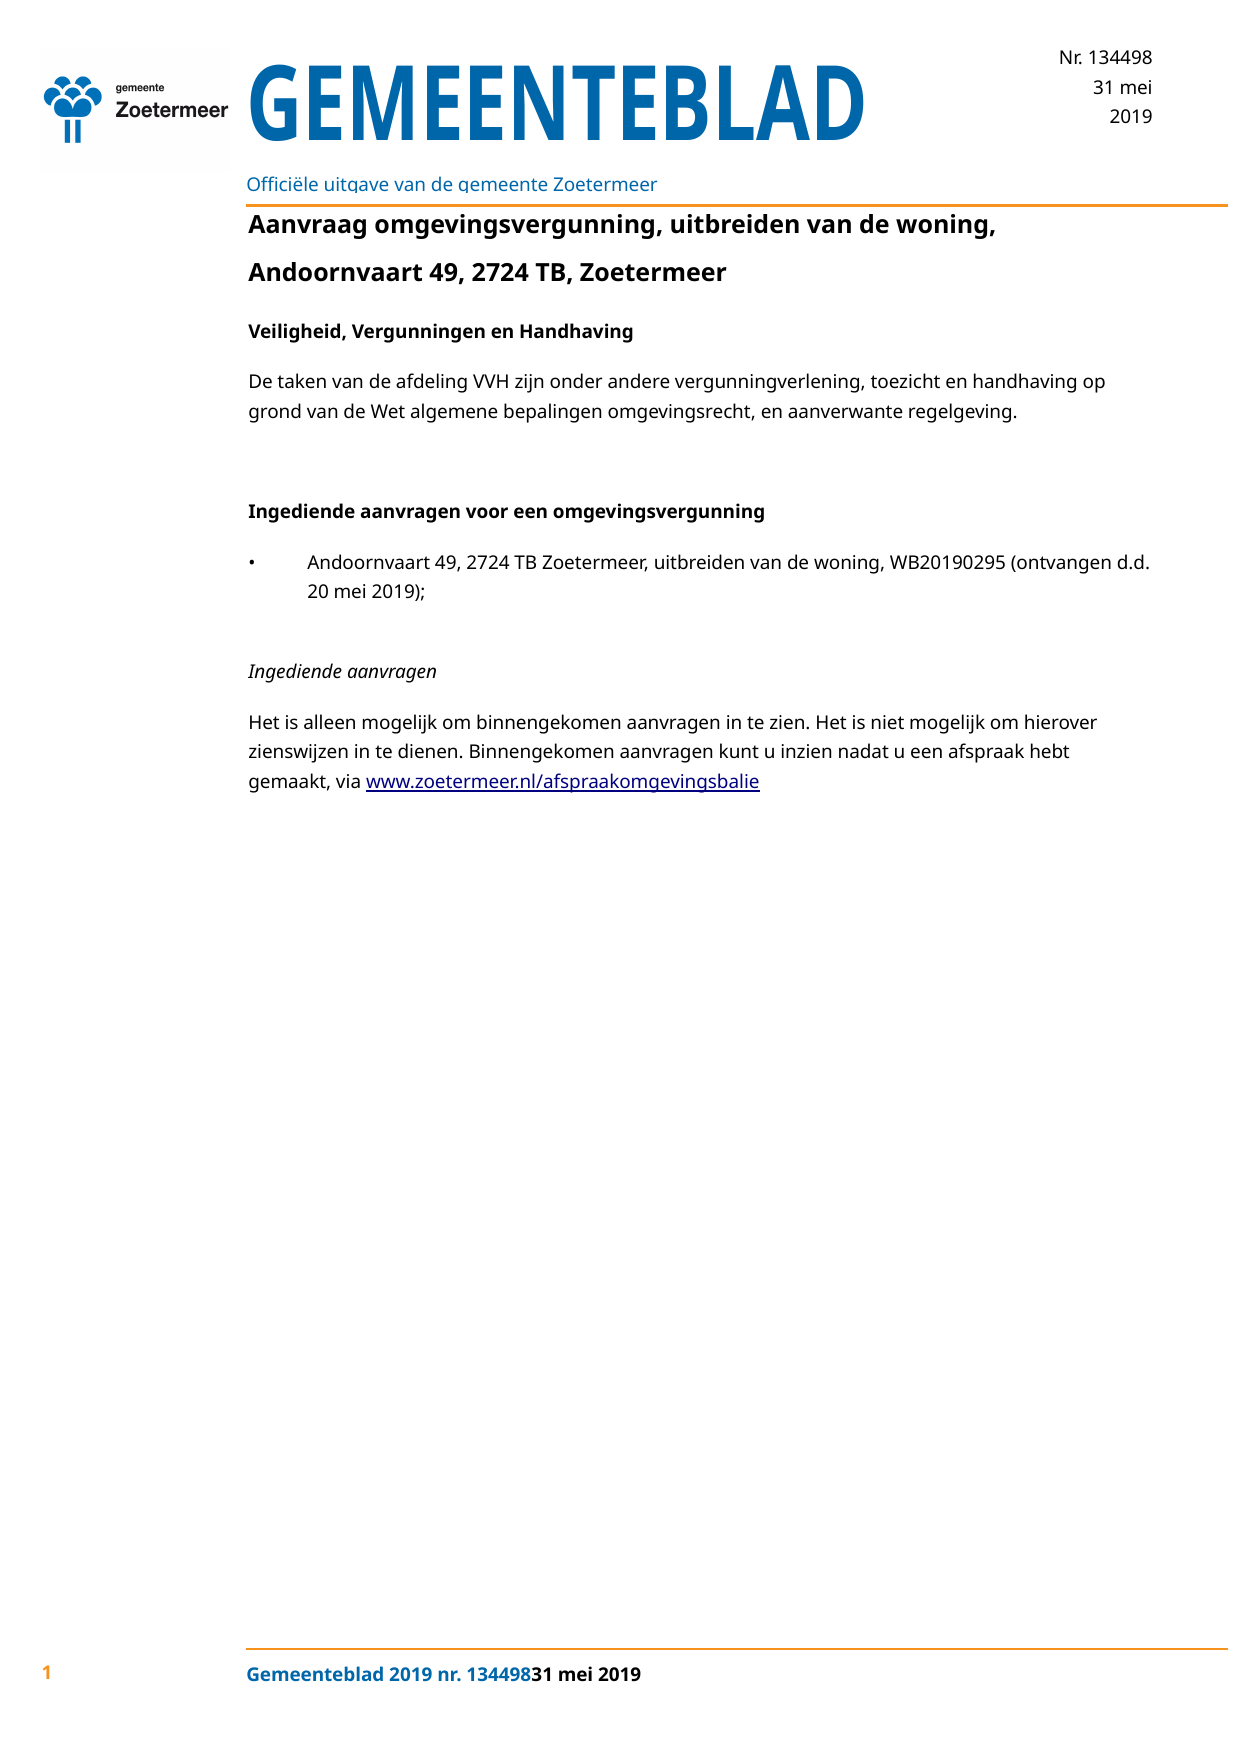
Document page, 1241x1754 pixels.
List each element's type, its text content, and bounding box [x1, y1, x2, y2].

text Veiligheid, Vergunningen en Handhaving [248, 318, 1152, 344]
text Ingediende aanvragen voor een omgevingsvergunning [248, 499, 1152, 524]
text Aanvraag omgevingsvergunning, uitbreiden van de woning, Andoornvaart 49, 2724 TB, Zoetermeer [248, 207, 1152, 288]
text Ingediende aanvragen [248, 659, 1152, 684]
list Andoornvaart 49, 2724 TB Zoetermeer, uitbreiden van de woning, WB20190295 (ontvangen d.d. 20 mei 2019); [248, 549, 1152, 604]
picture [41, 47, 231, 172]
text Het is alleen mogelijk om binnengekomen aanvragen in te zien. Het is niet mogelijk om hierover zienswijzen in te dienen. Binnengekomen aanvragen kunt u inzien nadat u een afspraak hebt gemaakt, via www.zoetermeer.nl/afspraakomgevingsbalie [248, 709, 1152, 794]
text De taken van de afdeling VVH zijn onder andere vergunningverlening, toezicht en handhaving op grond van de Wet algemene bepalingen omgevingsrecht, en aanverwante regelgeving. [248, 368, 1152, 424]
